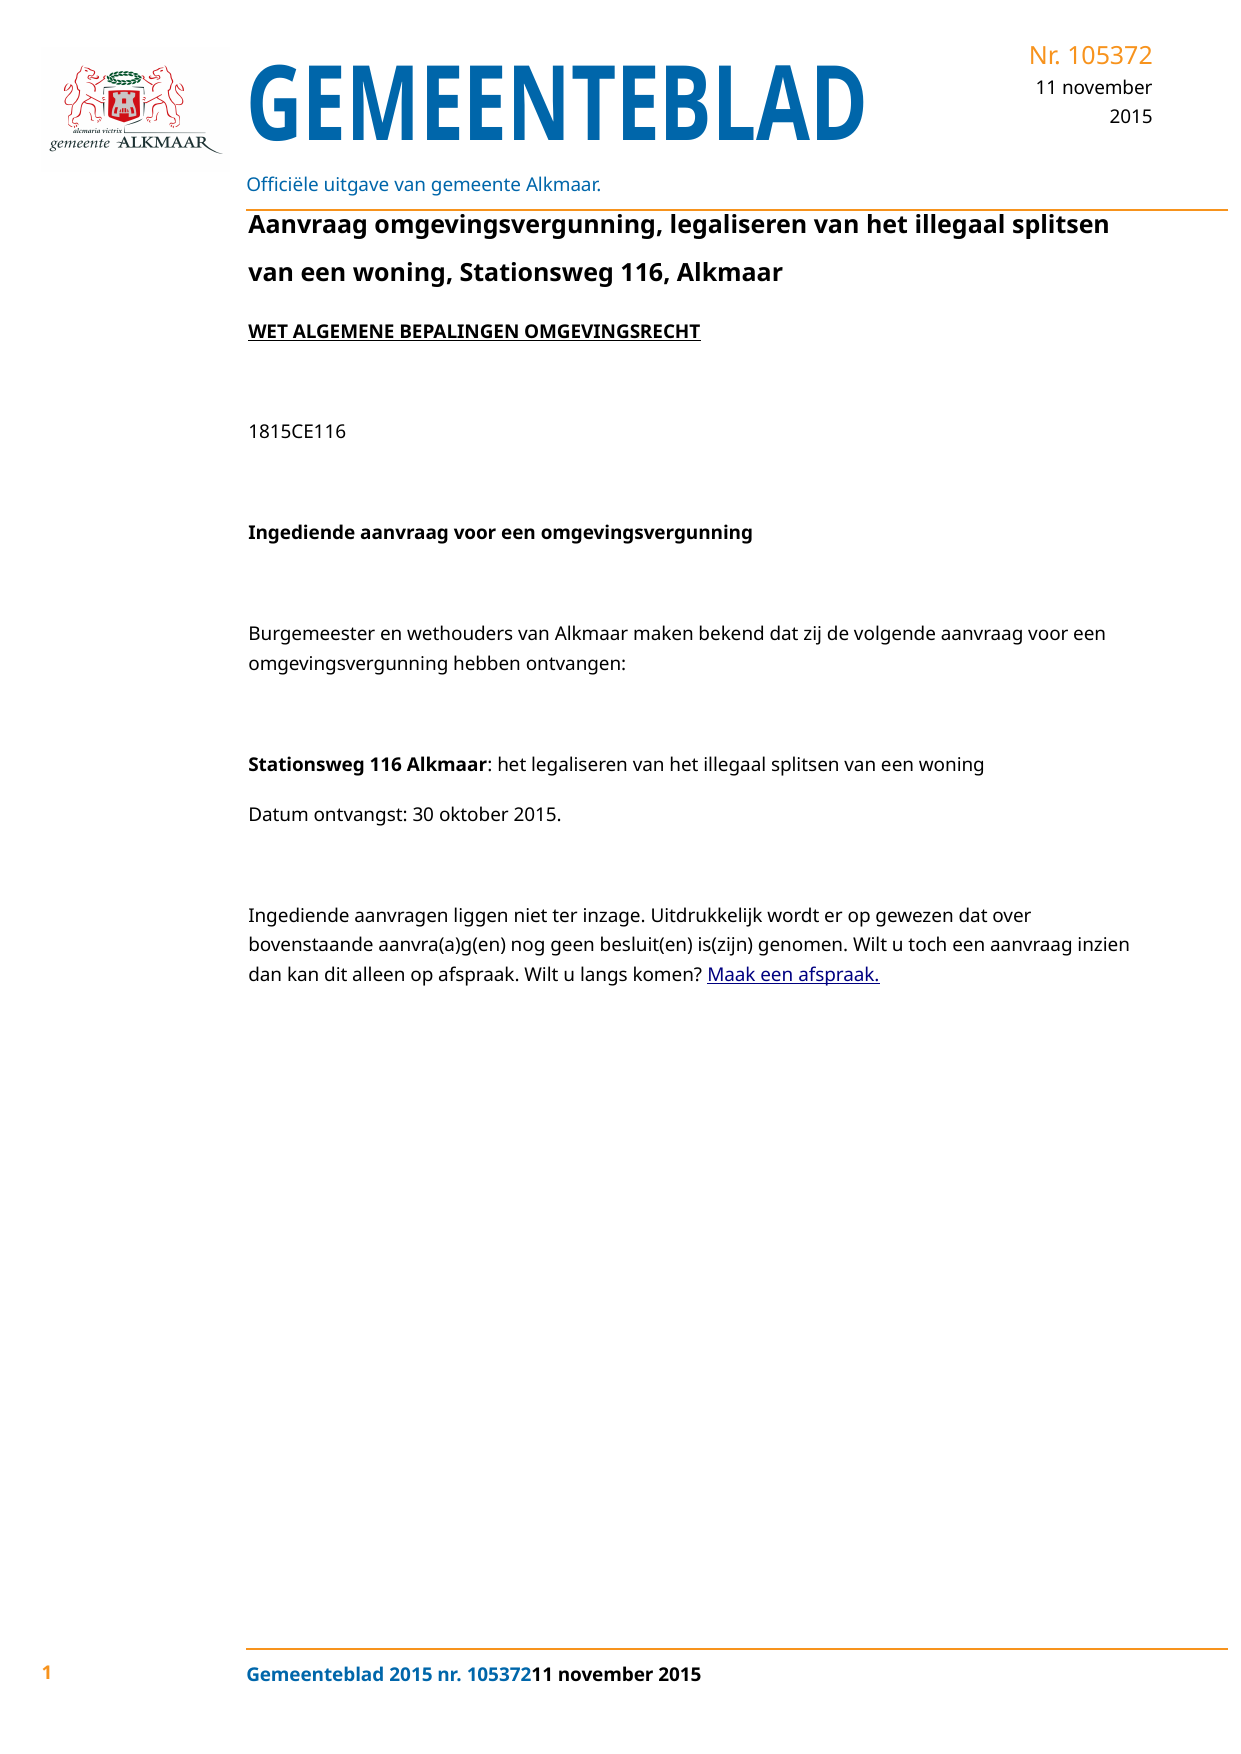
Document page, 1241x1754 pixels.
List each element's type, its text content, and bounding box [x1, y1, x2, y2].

text Stationsweg 116 Alkmaar: het legaliseren van het illegaal splitsen van een woning [248, 751, 1152, 777]
text Datum ontvangst: 30 oktober 2015. [248, 801, 1152, 827]
text WET ALGEMENE BEPALINGEN OMGEVINGSRECHT [248, 318, 1152, 344]
text Ingediende aanvraag voor een omgevingsvergunning [248, 519, 1152, 545]
text Burgemeester en wethouders van Alkmaar maken bekend dat zij de volgende aanvraag voor een omgevingsvergunning hebben ontvangen: [248, 620, 1152, 676]
text Aanvraag omgevingsvergunning, legaliseren van het illegaal splitsen van een woning, Stationsweg 116, Alkmaar [248, 211, 1152, 288]
picture [41, 47, 231, 172]
text Ingediende aanvragen liggen niet ter inzage. Uitdrukkelijk wordt er op gewezen dat over bovenstaande aanvra(a)g(en) nog geen besluit(en) is(zijn) genomen. Wilt u toch een aanvraag inzien dan kan dit alleen op afspraak. Wilt u langs komen? Maak een afspraak. [248, 902, 1152, 987]
text 1815CE116 [248, 419, 1152, 444]
